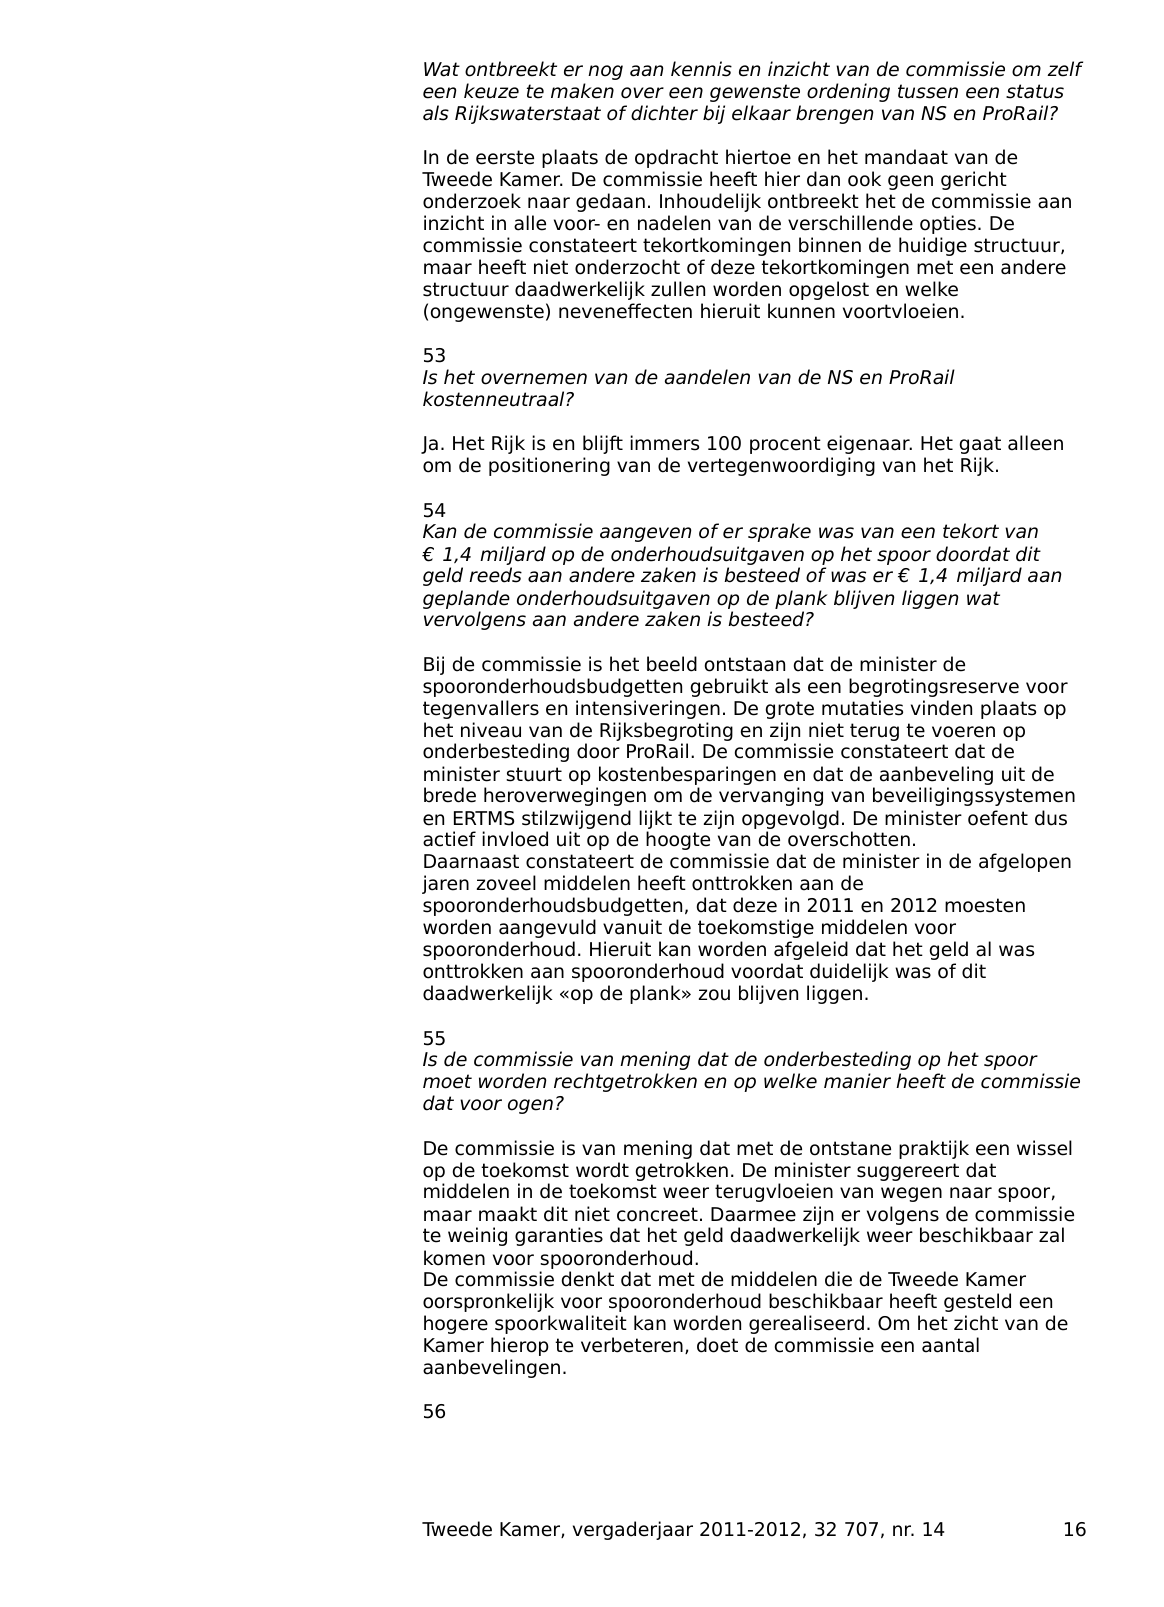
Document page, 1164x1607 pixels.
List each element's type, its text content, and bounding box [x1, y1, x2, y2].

text In de eerste plaats de opdracht hiertoe en het mandaat van de Tweede Kamer. De commissie heeft hier dan ook geen gericht onderzoek naar gedaan. Inhoudelijk ontbreekt het de commissie aan inzicht in alle voor- en nadelen van de verschillende opties. De commissie constateert tekortkomingen binnen de huidige structuur, maar heeft niet onderzocht of deze tekortkomingen met een andere structuur daadwerkelijk zullen worden opgelost en welke (ongewenste) neveneffecten hieruit kunnen voortvloeien. [422, 147, 1087, 323]
text 56 [422, 1401, 1087, 1423]
text Ja. Het Rijk is en blijft immers 100 procent eigenaar. Het gaat alleen om de positionering van de vertegenwoordiging van het Rijk. [422, 433, 1087, 477]
text 53 [422, 345, 1087, 367]
text Is het overnemen van de aandelen van de NS en ProRail kostenneutraal? [422, 367, 1087, 411]
text 55 [422, 1027, 1087, 1049]
text De commissie is van mening dat met de ontstane praktijk een wissel op de toekomst wordt getrokken. De minister suggereert dat middelen in de toekomst weer terugvloeien van wegen naar spoor, maar maakt dit niet concreet. Daarmee zijn er volgens de commissie te weinig garanties dat het geld daadwerkelijk weer beschikbaar zal komen voor spooronderhoud. [422, 1137, 1087, 1269]
text De commissie denkt dat met de middelen die de Tweede Kamer oorspronkelijk voor spooronderhoud beschikbaar heeft gesteld een hogere spoorkwaliteit kan worden gerealiseerd. Om het zicht van de Kamer hierop te verbeteren, doet de commissie een aantal aanbevelingen. [422, 1269, 1087, 1379]
text 54 [422, 499, 1087, 521]
text Wat ontbreekt er nog aan kennis en inzicht van de commissie om zelf een keuze te maken over een gewenste ordening tussen een status als Rijkswaterstaat of dichter bij elkaar brengen van NS en ProRail? [422, 59, 1087, 125]
text Daarnaast constateert de commissie dat de minister in de afgelopen jaren zoveel middelen heeft onttrokken aan de spooronderhoudsbudgetten, dat deze in 2011 en 2012 moesten worden aangevuld vanuit de toekomstige middelen voor spooronderhoud. Hieruit kan worden afgeleid dat het geld al was onttrokken aan spooronderhoud voordat duidelijk was of dit daadwerkelijk «op de plank» zou blijven liggen. [422, 851, 1087, 1005]
text Is de commissie van mening dat de onderbesteding op het spoor moet worden rechtgetrokken en op welke manier heeft de commissie dat voor ogen? [422, 1049, 1087, 1115]
text Bij de commissie is het beeld ontstaan dat de minister de spooronderhoudsbudgetten gebruikt als een begrotingsreserve voor tegenvallers en intensiveringen. De grote mutaties vinden plaats op het niveau van de Rijksbegroting en zijn niet terug te voeren op onderbesteding door ProRail. De commissie constateert dat de minister stuurt op kostenbesparingen en dat de aanbeveling uit de brede heroverwegingen om de vervanging van beveiligingssystemen en ERTMS stilzwijgend lijkt te zijn opgevolgd. De minister oefent dus actief invloed uit op de hoogte van de overschotten. [422, 653, 1087, 851]
text Kan de commissie aangeven of er sprake was van een tekort van € 1,4 miljard op de onderhoudsuitgaven op het spoor doordat dit geld reeds aan andere zaken is besteed of was er € 1,4 miljard aan geplande onderhoudsuitgaven op de plank blijven liggen wat vervolgens aan andere zaken is besteed? [422, 521, 1087, 631]
